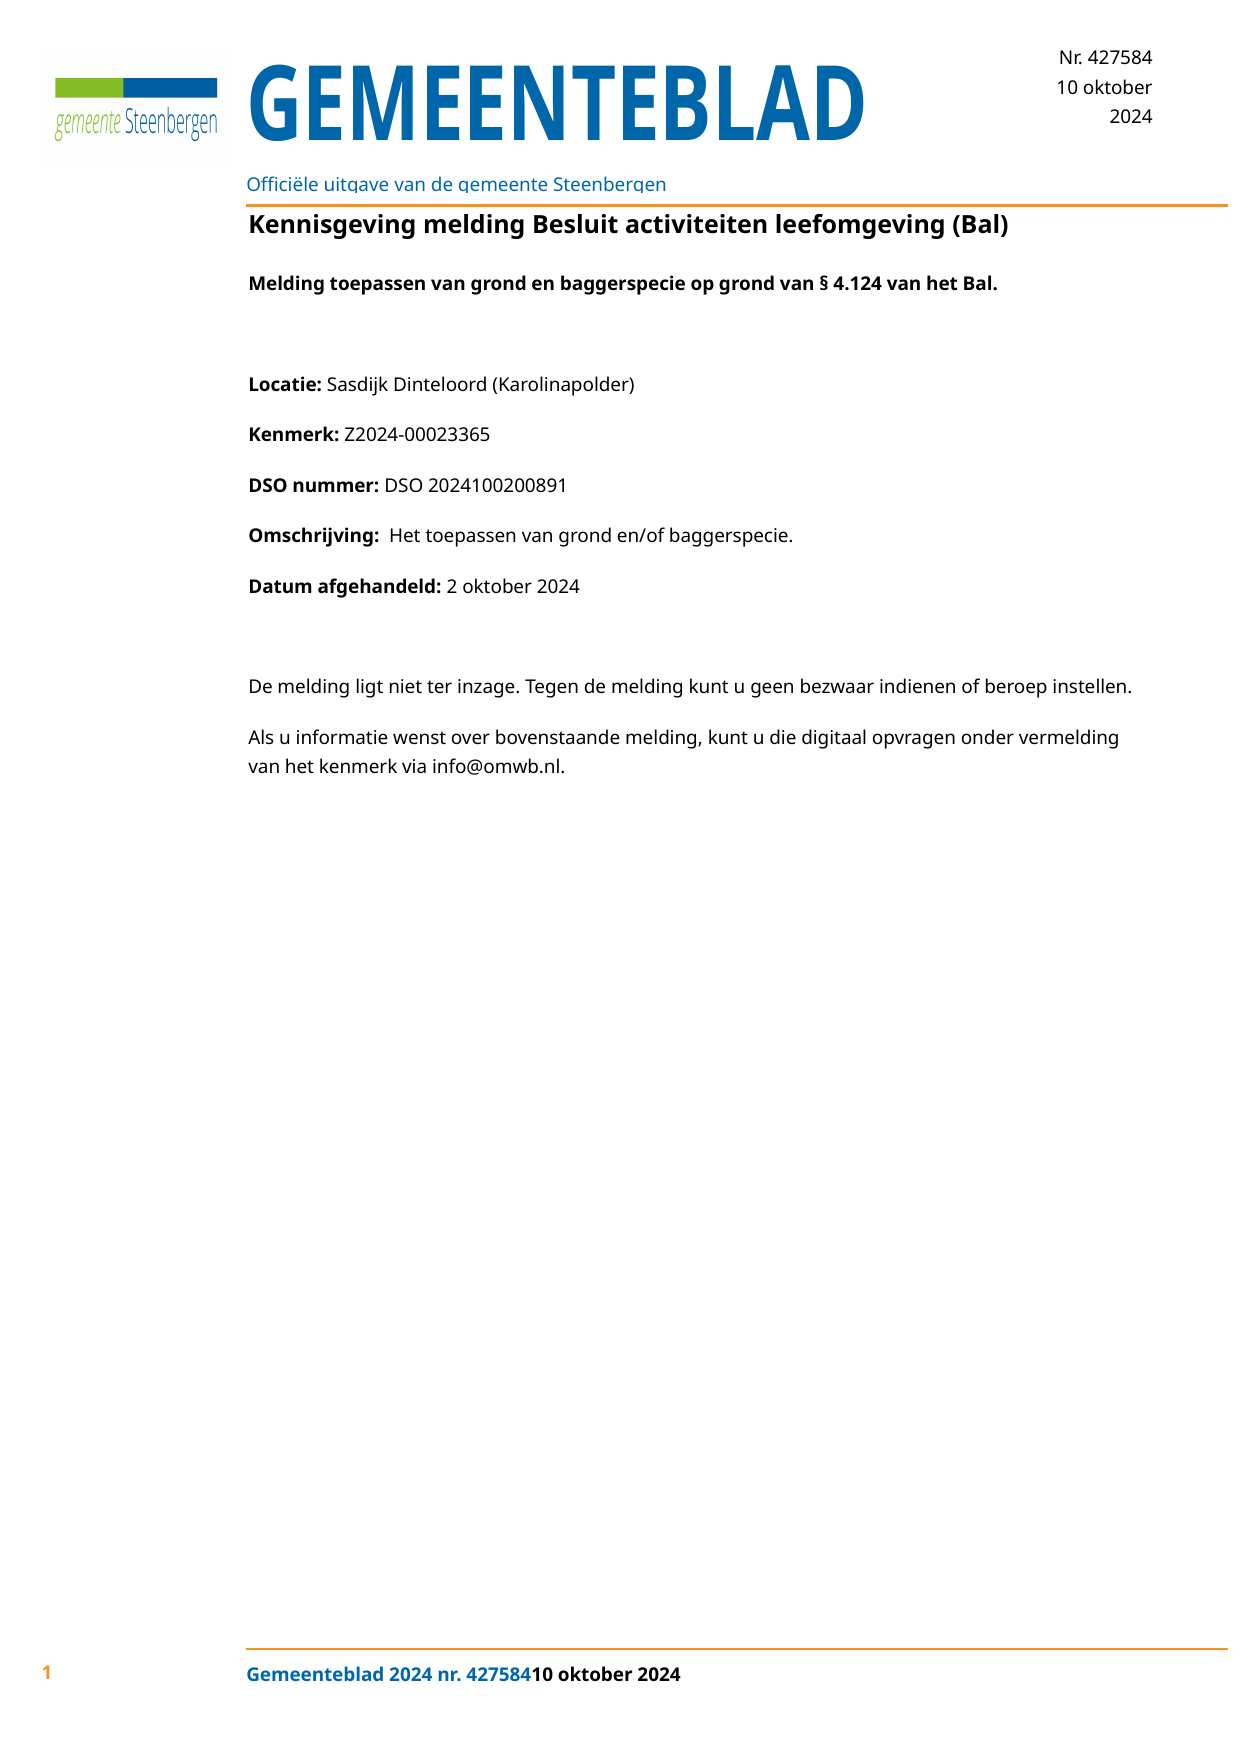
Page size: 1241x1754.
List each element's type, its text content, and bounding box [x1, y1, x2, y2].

text Datum afgehandeld: 2 oktober 2024 [248, 573, 1152, 598]
text De melding ligt niet ter inzage. Tegen de melding kunt u geen bezwaar indienen of beroep instellen. [248, 674, 1152, 699]
picture [41, 47, 231, 172]
text Kenmerk: Z2024-00023365 [248, 422, 1152, 447]
text Kennisgeving melding Besluit activiteiten leefomgeving (Bal) [248, 207, 1152, 241]
text Omschrijving: Het toepassen van grond en/of baggerspecie. [248, 522, 1152, 548]
text Als u informatie wenst over bovenstaande melding, kunt u die digitaal opvragen onder vermelding van het kenmerk via info@omwb.nl. [248, 724, 1152, 779]
text DSO nummer: DSO 2024100200891 [248, 472, 1152, 498]
text Locatie: Sasdijk Dinteloord (Karolinapolder) [248, 371, 1152, 397]
text Melding toepassen van grond en baggerspecie op grond van § 4.124 van het Bal. [248, 270, 1152, 296]
